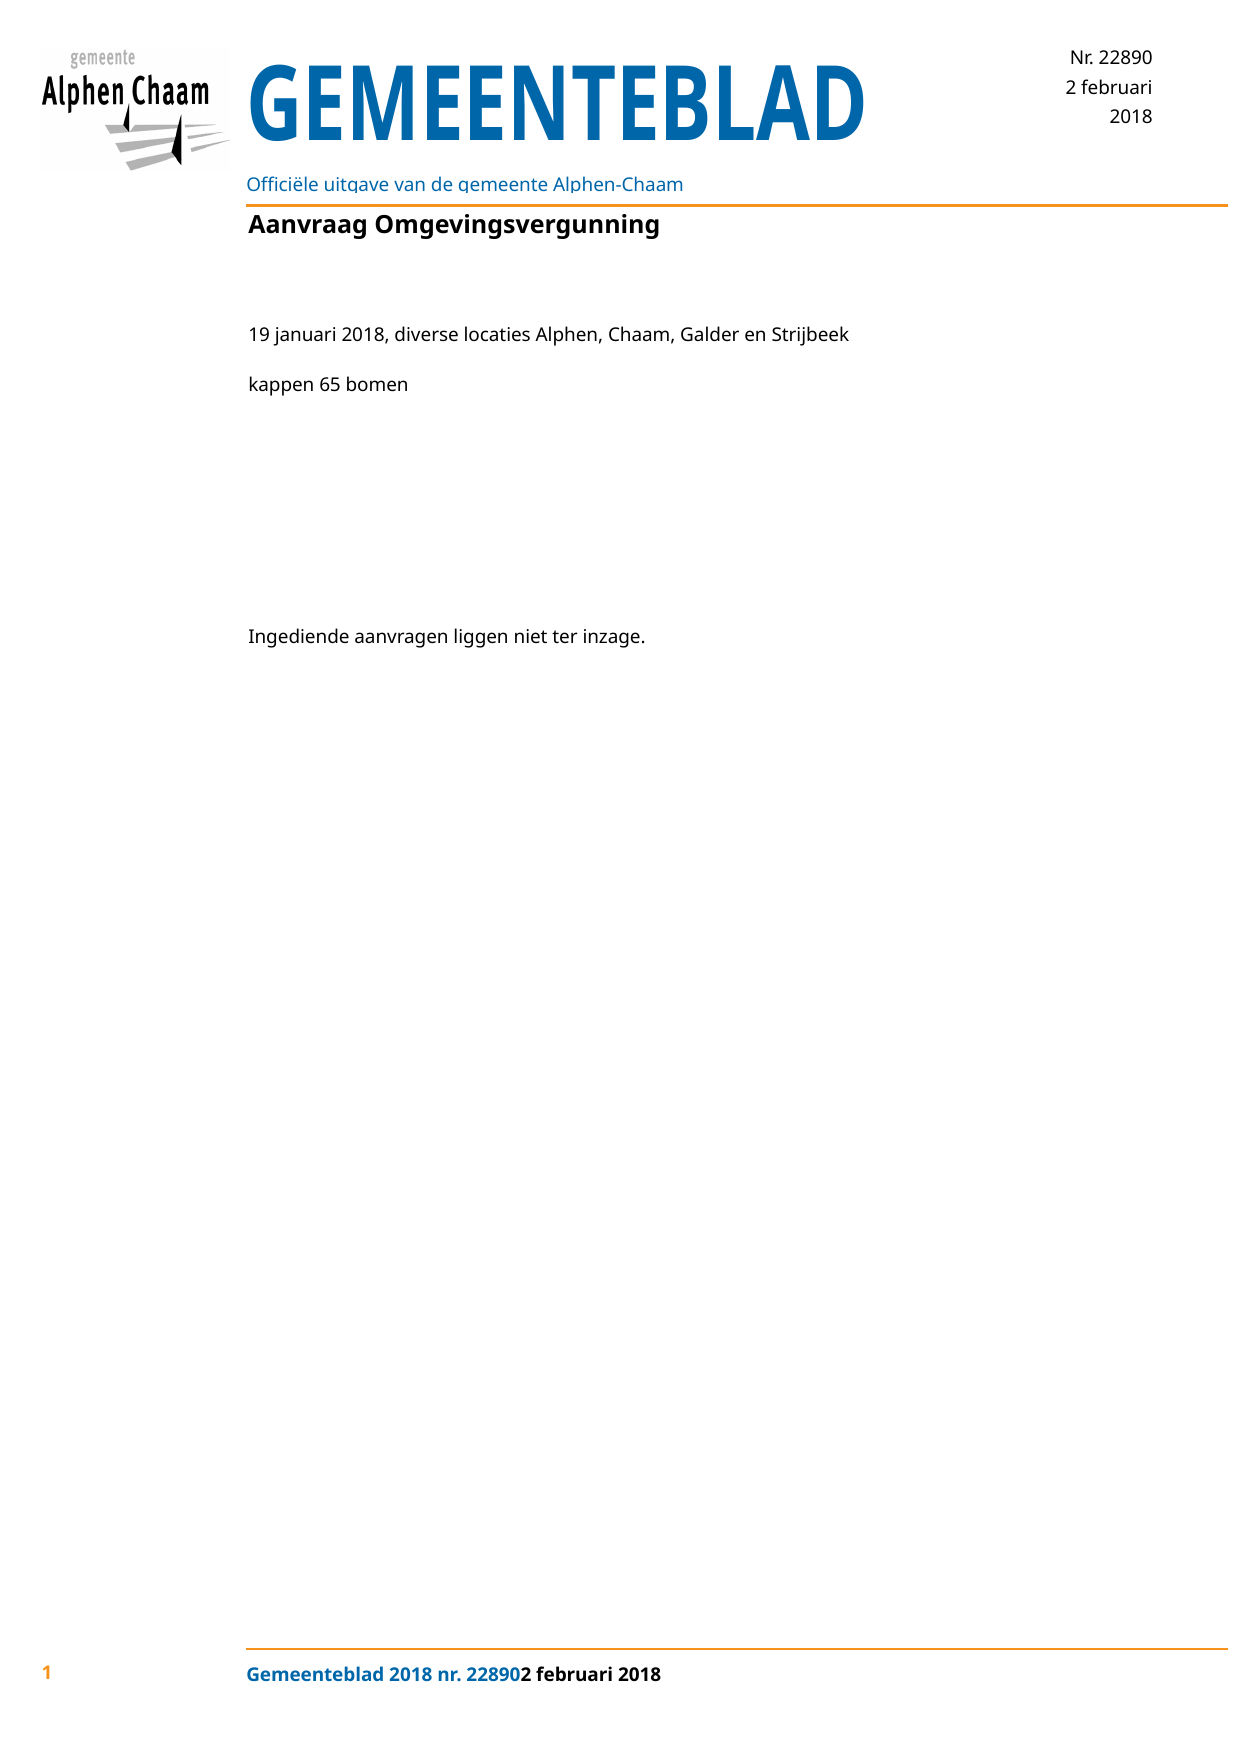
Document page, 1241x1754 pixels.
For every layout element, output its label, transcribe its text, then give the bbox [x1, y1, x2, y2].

picture [41, 47, 231, 172]
text 19 januari 2018, diverse locaties Alphen, Chaam, Galder en Strijbeek [248, 321, 1152, 346]
text kappen 65 bomen [248, 371, 1152, 397]
text Aanvraag Omgevingsvergunning [248, 207, 1152, 241]
text Ingediende aanvragen liggen niet ter inzage. [248, 623, 1152, 649]
